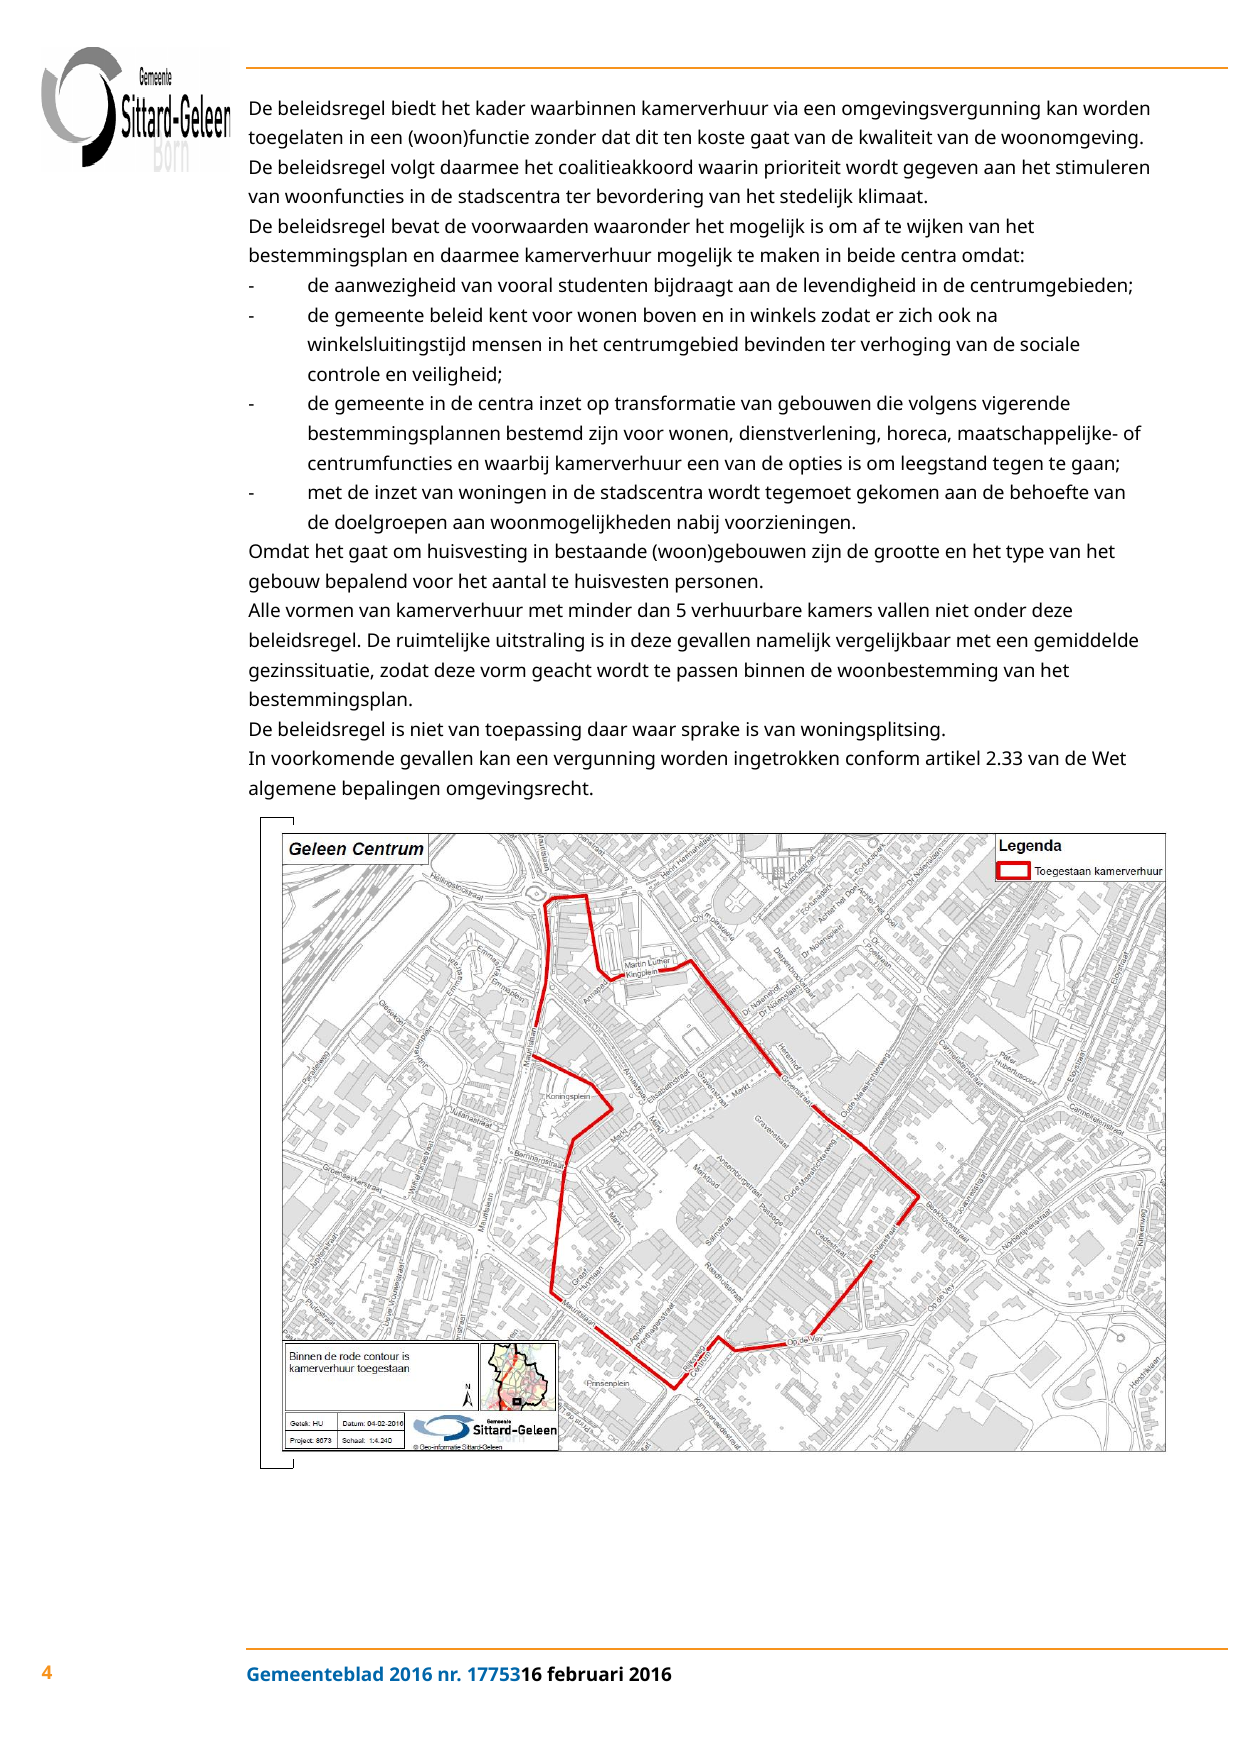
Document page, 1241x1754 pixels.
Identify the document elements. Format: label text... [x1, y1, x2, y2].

text De beleidsregel is niet van toepassing daar waar sprake is van woningsplitsing. [248, 716, 1152, 742]
picture [268, 825, 1173, 1459]
list de gemeente in de centra inzet op transformatie van gebouwen die volgens vigerende bestemmingsplannen bestemd zijn voor wonen, dienstverlening, horeca, maatschappelijke- of centrumfuncties en waarbij kamerverhuur een van de opties is om leegstand tegen te gaan; [248, 391, 1152, 476]
text Omdat het gaat om huisvesting in bestaande (woon)gebouwen zijn de grootte en het type van het gebouw bepalend voor het aantal te huisvesten personen. [248, 538, 1152, 594]
text Alle vormen van kamerverhuur met minder dan 5 verhuurbare kamers vallen niet onder deze beleidsregel. De ruimtelijke uitstraling is in deze gevallen namelijk vergelijkbaar met een gemiddelde gezinssituatie, zodat deze vorm geacht wordt te passen binnen de woonbestemming van het bestemmingsplan. [248, 598, 1152, 712]
text De beleidsregel volgt daarmee het coalitieakkoord waarin prioriteit wordt gegeven aan het stimuleren van woonfuncties in de stadscentra ter bevordering van het stedelijk klimaat. [248, 154, 1152, 209]
picture [41, 47, 231, 172]
text In voorkomende gevallen kan een vergunning worden ingetrokken conform artikel 2.33 van de Wet algemene bepalingen omgevingsrecht. [248, 746, 1152, 801]
list de gemeente beleid kent voor wonen boven en in winkels zodat er zich ook na winkelsluitingstijd mensen in het centrumgebied bevinden ter verhoging van de sociale controle en veiligheid; [248, 302, 1152, 387]
list met de inzet van woningen in de stadscentra wordt tegemoet gekomen aan de behoefte van de doelgroepen aan woonmogelijkheden nabij voorzieningen. [248, 479, 1152, 535]
text De beleidsregel bevat de voorwaarden waaronder het mogelijk is om af te wijken van het bestemmingsplan en daarmee kamerverhuur mogelijk te maken in beide centra omdat: [248, 213, 1152, 268]
list de aanwezigheid van vooral studenten bijdraagt aan de levendigheid in de centrumgebieden; [248, 272, 1152, 298]
text De beleidsregel biedt het kader waarbinnen kamerverhuur via een omgevingsvergunning kan worden toegelaten in een (woon)functie zonder dat dit ten koste gaat van de kwaliteit van de woonomgeving. [248, 95, 1152, 150]
